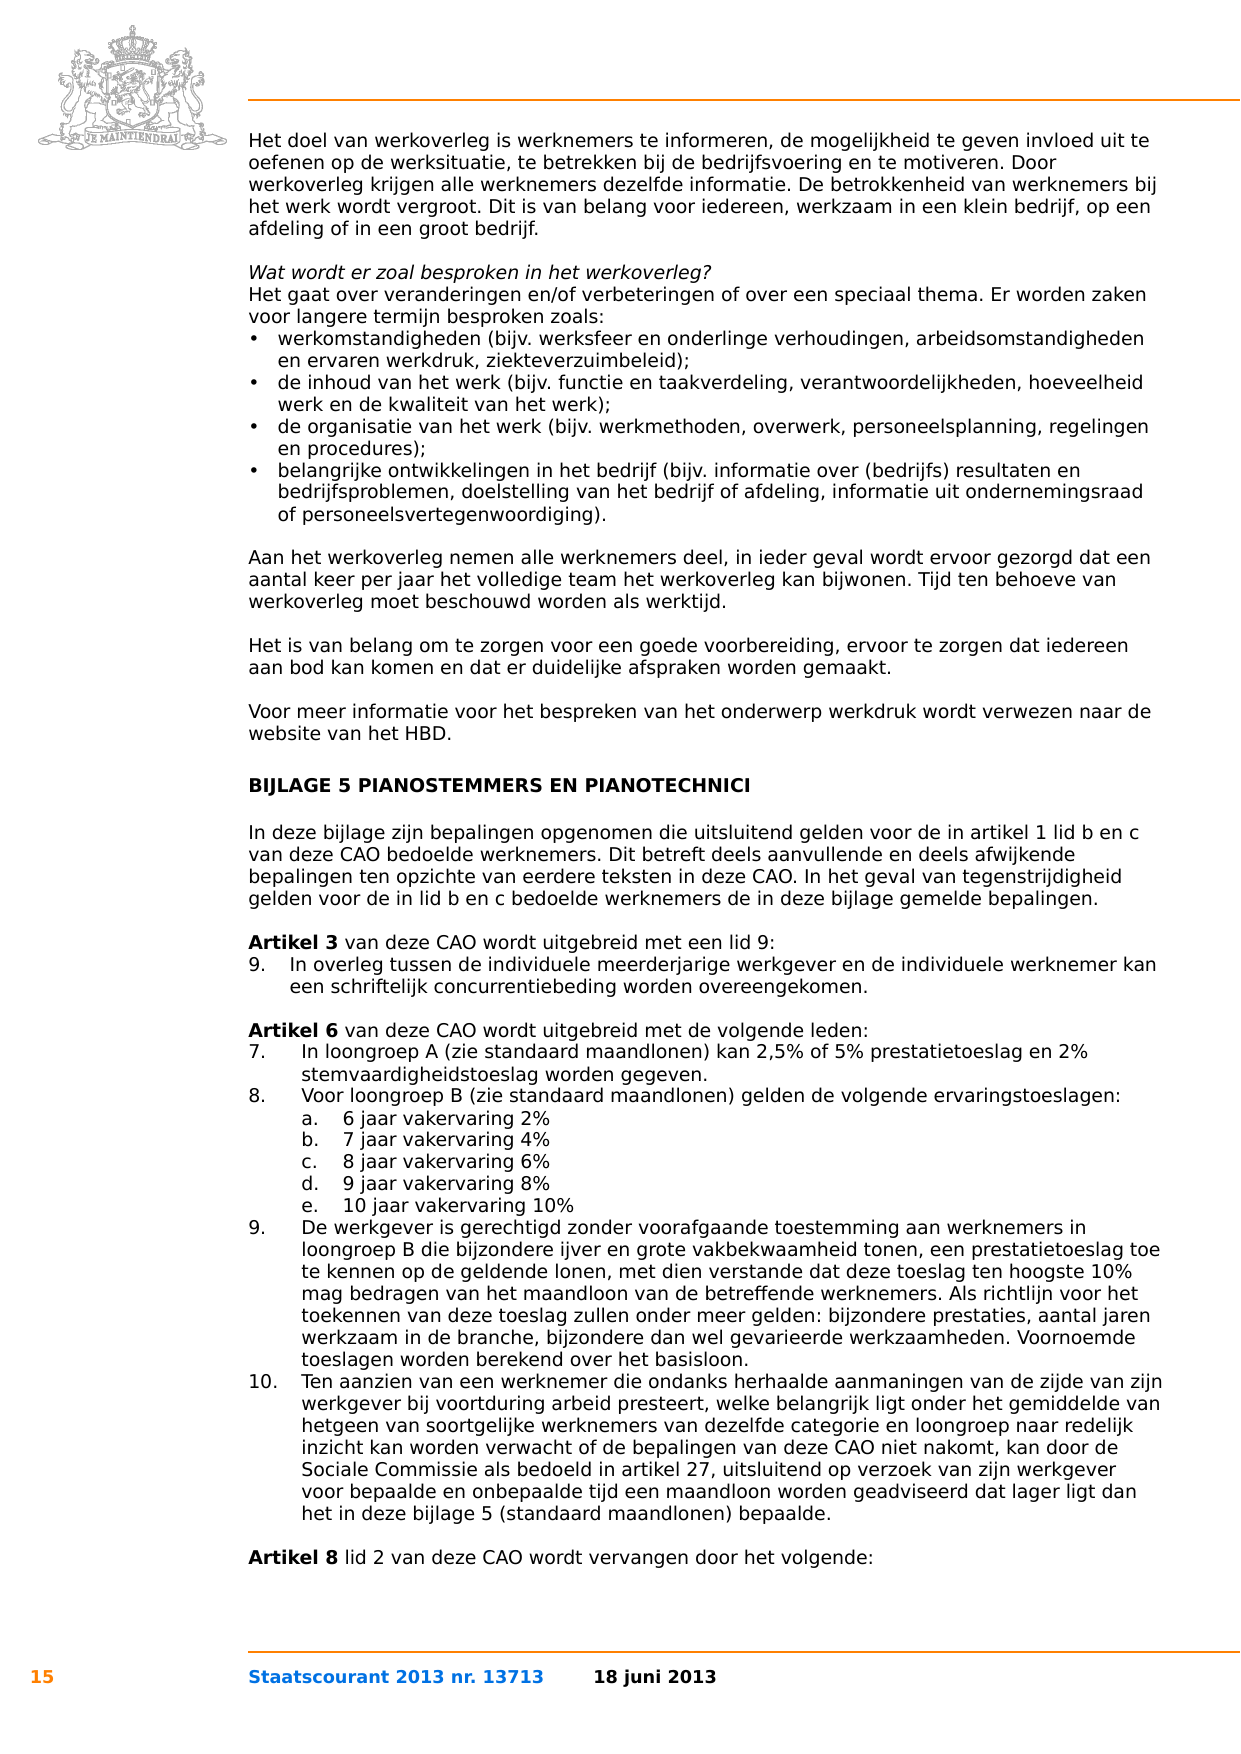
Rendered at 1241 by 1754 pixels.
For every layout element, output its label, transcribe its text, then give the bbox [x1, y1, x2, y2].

text Aan het werkoverleg nemen alle werknemers deel, in ieder geval wordt ervoor gezorgd dat een aantal keer per jaar het volledige team het werkoverleg kan bijwonen. Tijd ten behoeve van werkoverleg moet beschouwd worden als werktijd. [248, 547, 1163, 613]
subtitle BIJLAGE 5 PIANOSTEMMERS EN PIANOTECHNICI [248, 775, 1163, 797]
text • werkomstandigheden (bijv. werksfeer en onderlinge verhoudingen, arbeidsomstandigheden en ervaren werkdruk, ziekteverzuimbeleid); [248, 328, 1163, 372]
text Wat wordt er zoal besproken in het werkoverleg? [248, 262, 1163, 284]
text Het is van belang om te zorgen voor een goede voorbereiding, ervoor te zorgen dat iedereen aan bod kan komen en dat er duidelijke afspraken worden gemaakt. [248, 635, 1163, 679]
text In deze bijlage zijn bepalingen opgenomen die uitsluitend gelden voor de in artikel 1 lid b en c van deze CAO bedoelde werknemers. Dit betreft deels aanvullende en deels afwijkende bepalingen ten opzichte van eerdere teksten in deze CAO. In het geval van tegenstrijdigheid gelden voor de in lid b en c bedoelde werknemers de in deze bijlage gemelde bepalingen. [248, 822, 1163, 910]
text Artikel 8 lid 2 van deze CAO wordt vervangen door het volgende: [248, 1547, 1163, 1569]
picture [38, 25, 227, 150]
text • de inhoud van het werk (bijv. functie en taakverdeling, verantwoordelijkheden, hoeveelheid werk en de kwaliteit van het werk); [248, 372, 1163, 416]
text e. 10 jaar vakervaring 10% [301, 1195, 1163, 1217]
text Het doel van werkoverleg is werknemers te informeren, de mogelijkheid te geven invloed uit te oefenen op de werksituatie, te betrekken bij de bedrijfsvoering en te motiveren. Door werkoverleg krijgen alle werknemers dezelfde informatie. De betrokkenheid van werknemers bij het werk wordt vergroot. Dit is van belang voor iedereen, werkzaam in een klein bedrijf, op een afdeling of in een groot bedrijf. [248, 130, 1163, 240]
text 9. In overleg tussen de individuele meerderjarige werkgever en de individuele werknemer kan een schriftelijk concurrentiebeding worden overeengekomen. [248, 954, 1163, 998]
text Het gaat over veranderingen en/of verbeteringen of over een speciaal thema. Er worden zaken voor langere termijn besproken zoals: [248, 284, 1163, 328]
text Artikel 3 van deze CAO wordt uitgebreid met een lid 9: [248, 932, 1163, 954]
text Voor meer informatie voor het bespreken van het onderwerp werkdruk wordt verwezen naar de website van het HBD. [248, 701, 1163, 745]
text 7. In loongroep A (zie standaard maandlonen) kan 2,5% of 5% prestatietoeslag en 2% stemvaardigheidstoeslag worden gegeven. [248, 1041, 1163, 1085]
text 10. Ten aanzien van een werknemer die ondanks herhaalde aanmaningen van de zijde van zijn werkgever bij voortduring arbeid presteert, welke belangrijk ligt onder het gemiddelde van hetgeen van soortgelijke werknemers van dezelfde categorie en loongroep naar redelijk inzicht kan worden verwacht of de bepalingen van deze CAO niet nakomt, kan door de Sociale Commissie als bedoeld in artikel 27, uitsluitend op verzoek van zijn werkgever voor bepaalde en onbepaalde tijd een maandloon worden geadviseerd dat lager ligt dan het in deze bijlage 5 (standaard maandlonen) bepaalde. [248, 1371, 1163, 1525]
text a. 6 jaar vakervaring 2% [301, 1107, 1163, 1129]
text d. 9 jaar vakervaring 8% [301, 1173, 1163, 1195]
text • de organisatie van het werk (bijv. werkmethoden, overwerk, personeelsplanning, regelingen en procedures); [248, 416, 1163, 459]
text c. 8 jaar vakervaring 6% [301, 1151, 1163, 1173]
text • belangrijke ontwikkelingen in het bedrijf (bijv. informatie over (bedrijfs) resultaten en bedrijfsproblemen, doelstelling van het bedrijf of afdeling, informatie uit ondernemingsraad of personeelsvertegenwoordiging). [248, 459, 1163, 525]
text 9. De werkgever is gerechtigd zonder voorafgaande toestemming aan werknemers in loongroep B die bijzondere ijver en grote vakbekwaamheid tonen, een prestatietoeslag toe te kennen op de geldende lonen, met dien verstande dat deze toeslag ten hoogste 10% mag bedragen van het maandloon van de betreffende werknemers. Als richtlijn voor het toekennen van deze toeslag zullen onder meer gelden: bijzondere prestaties, aantal jaren werkzaam in de branche, bijzondere dan wel gevarieerde werkzaamheden. Voornoemde toeslagen worden berekend over het basisloon. [248, 1217, 1163, 1371]
text b. 7 jaar vakervaring 4% [301, 1129, 1163, 1151]
text 8. Voor loongroep B (zie standaard maandlonen) gelden de volgende ervaringstoeslagen: [248, 1085, 1163, 1107]
text Artikel 6 van deze CAO wordt uitgebreid met de volgende leden: [248, 1019, 1163, 1041]
